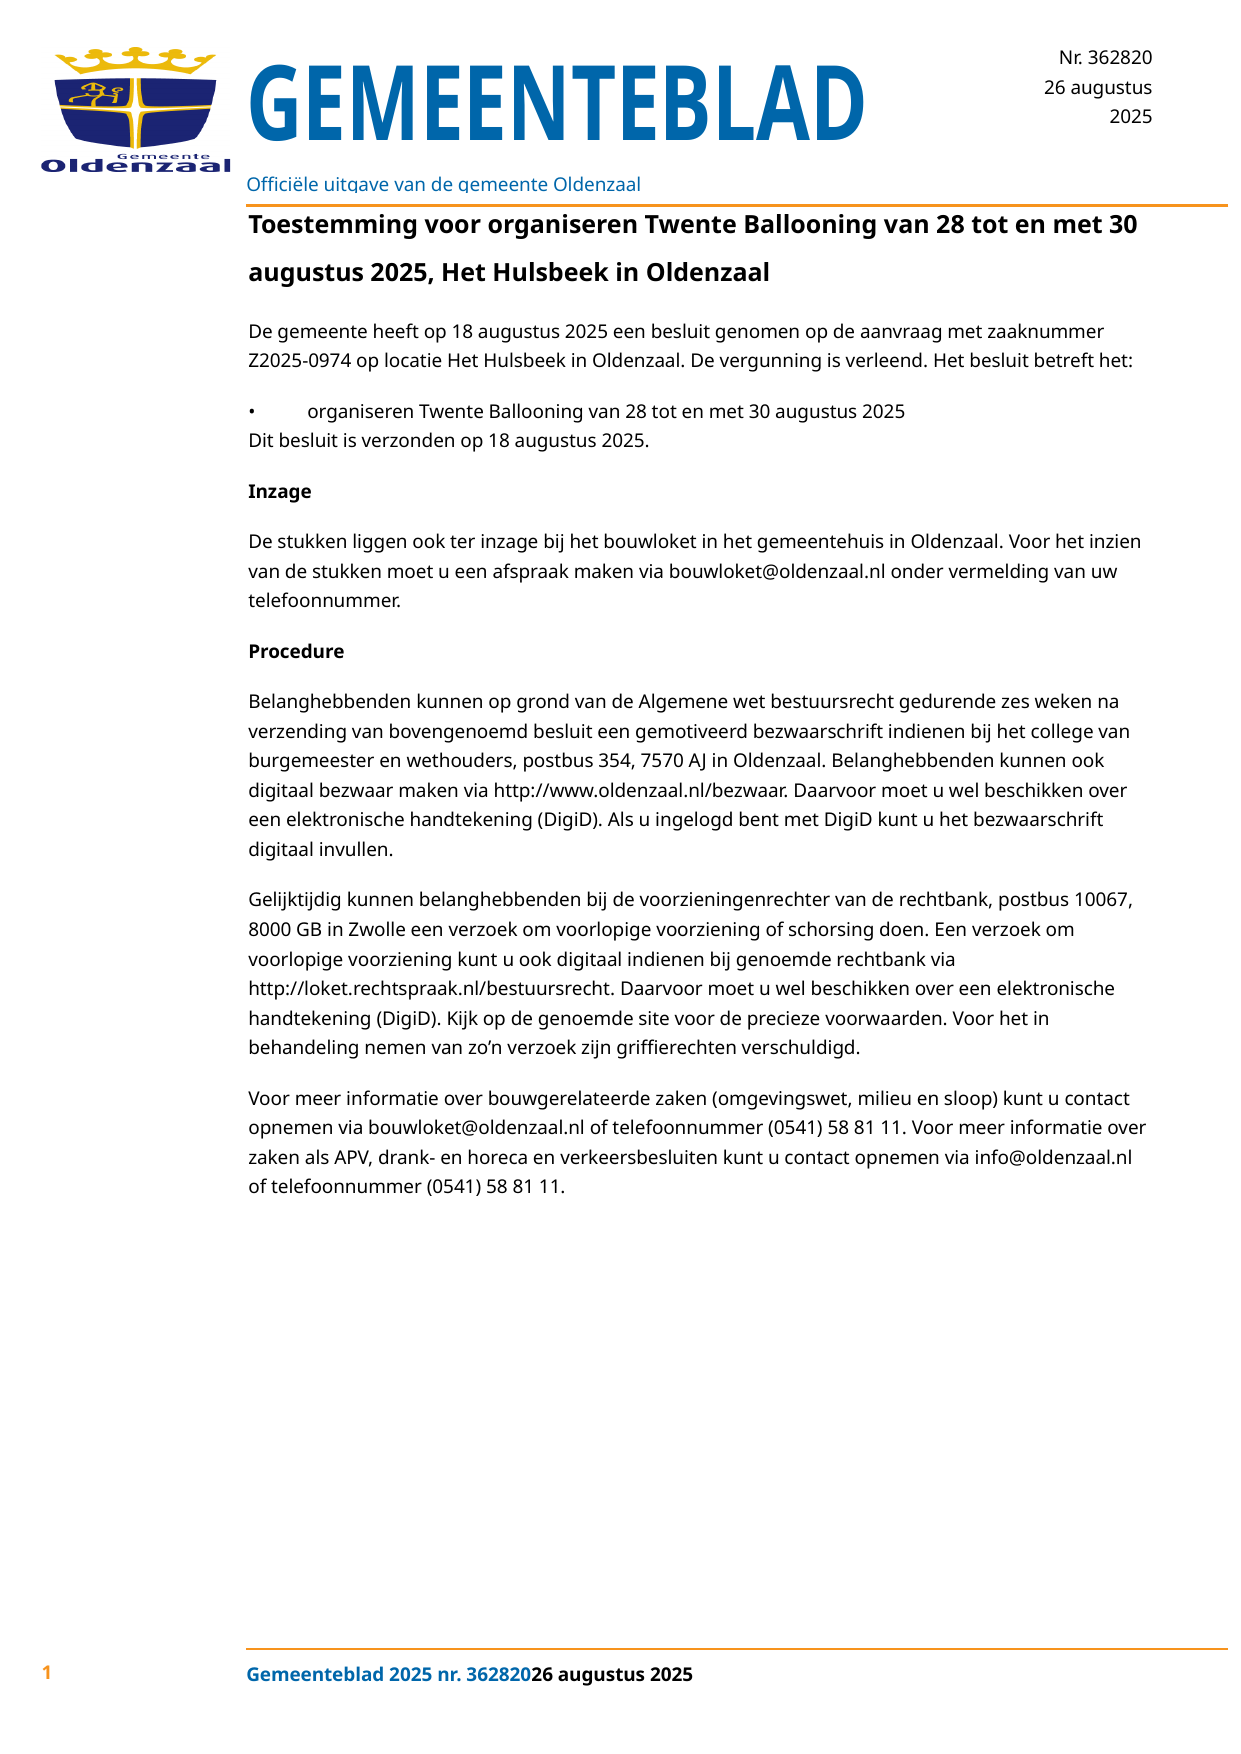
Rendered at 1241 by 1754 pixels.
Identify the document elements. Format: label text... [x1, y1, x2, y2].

text Belanghebbenden kunnen op grond van de Algemene wet bestuursrecht gedurende zes weken na verzending van bovengenoemd besluit een gemotiveerd bezwaarschrift indienen bij het college van burgemeester en wethouders, postbus 354, 7570 AJ in Oldenzaal. Belanghebbenden kunnen ook digitaal bezwaar maken via http://www.oldenzaal.nl/bezwaar. Daarvoor moet u wel beschikken over een elektronische handtekening (DigiD). Als u ingelogd bent met DigiD kunt u het bezwaarschrift digitaal invullen. [248, 688, 1152, 862]
list organiseren Twente Ballooning van 28 tot en met 30 augustus 2025 [248, 398, 1152, 424]
text Procedure [248, 638, 1152, 664]
text Gelijktijdig kunnen belanghebbenden bij de voorzieningenrechter van de rechtbank, postbus 10067, 8000 GB in Zwolle een verzoek om voorlopige voorziening of schorsing doen. Een verzoek om voorlopige voorziening kunt u ook digitaal indienen bij genoemde rechtbank via http://loket.rechtspraak.nl/bestuursrecht. Daarvoor moet u wel beschikken over een elektronische handtekening (DigiD). Kijk op de genoemde site voor de precieze voorwaarden. Voor het in behandeling nemen van zo’n verzoek zijn griffierechten verschuldigd. [248, 887, 1152, 1060]
text De stukken liggen ook ter inzage bij het bouwloket in het gemeentehuis in Oldenzaal. Voor het inzien van de stukken moet u een afspraak maken via bouwloket@oldenzaal.nl onder vermelding van uw telefoonnummer. [248, 528, 1152, 613]
text Inzage [248, 478, 1152, 504]
text De gemeente heeft op 18 augustus 2025 een besluit genomen op de aanvraag met zaaknummer Z2025-0974 op locatie Het Hulsbeek in Oldenzaal. De vergunning is verleend. Het besluit betreft het: [248, 318, 1152, 373]
text Voor meer informatie over bouwgerelateerde zaken (omgevingswet, milieu en sloop) kunt u contact opnemen via bouwloket@oldenzaal.nl of telefoonnummer (0541) 58 81 11. Voor meer informatie over zaken als APV, drank- en horeca en verkeersbesluiten kunt u contact opnemen via info@oldenzaal.nl of telefoonnummer (0541) 58 81 11. [248, 1085, 1152, 1199]
text Toestemming voor organiseren Twente Ballooning van 28 tot en met 30 augustus 2025, Het Hulsbeek in Oldenzaal [248, 207, 1152, 288]
picture [41, 47, 231, 172]
text Dit besluit is verzonden op 18 augustus 2025. [248, 427, 1152, 453]
